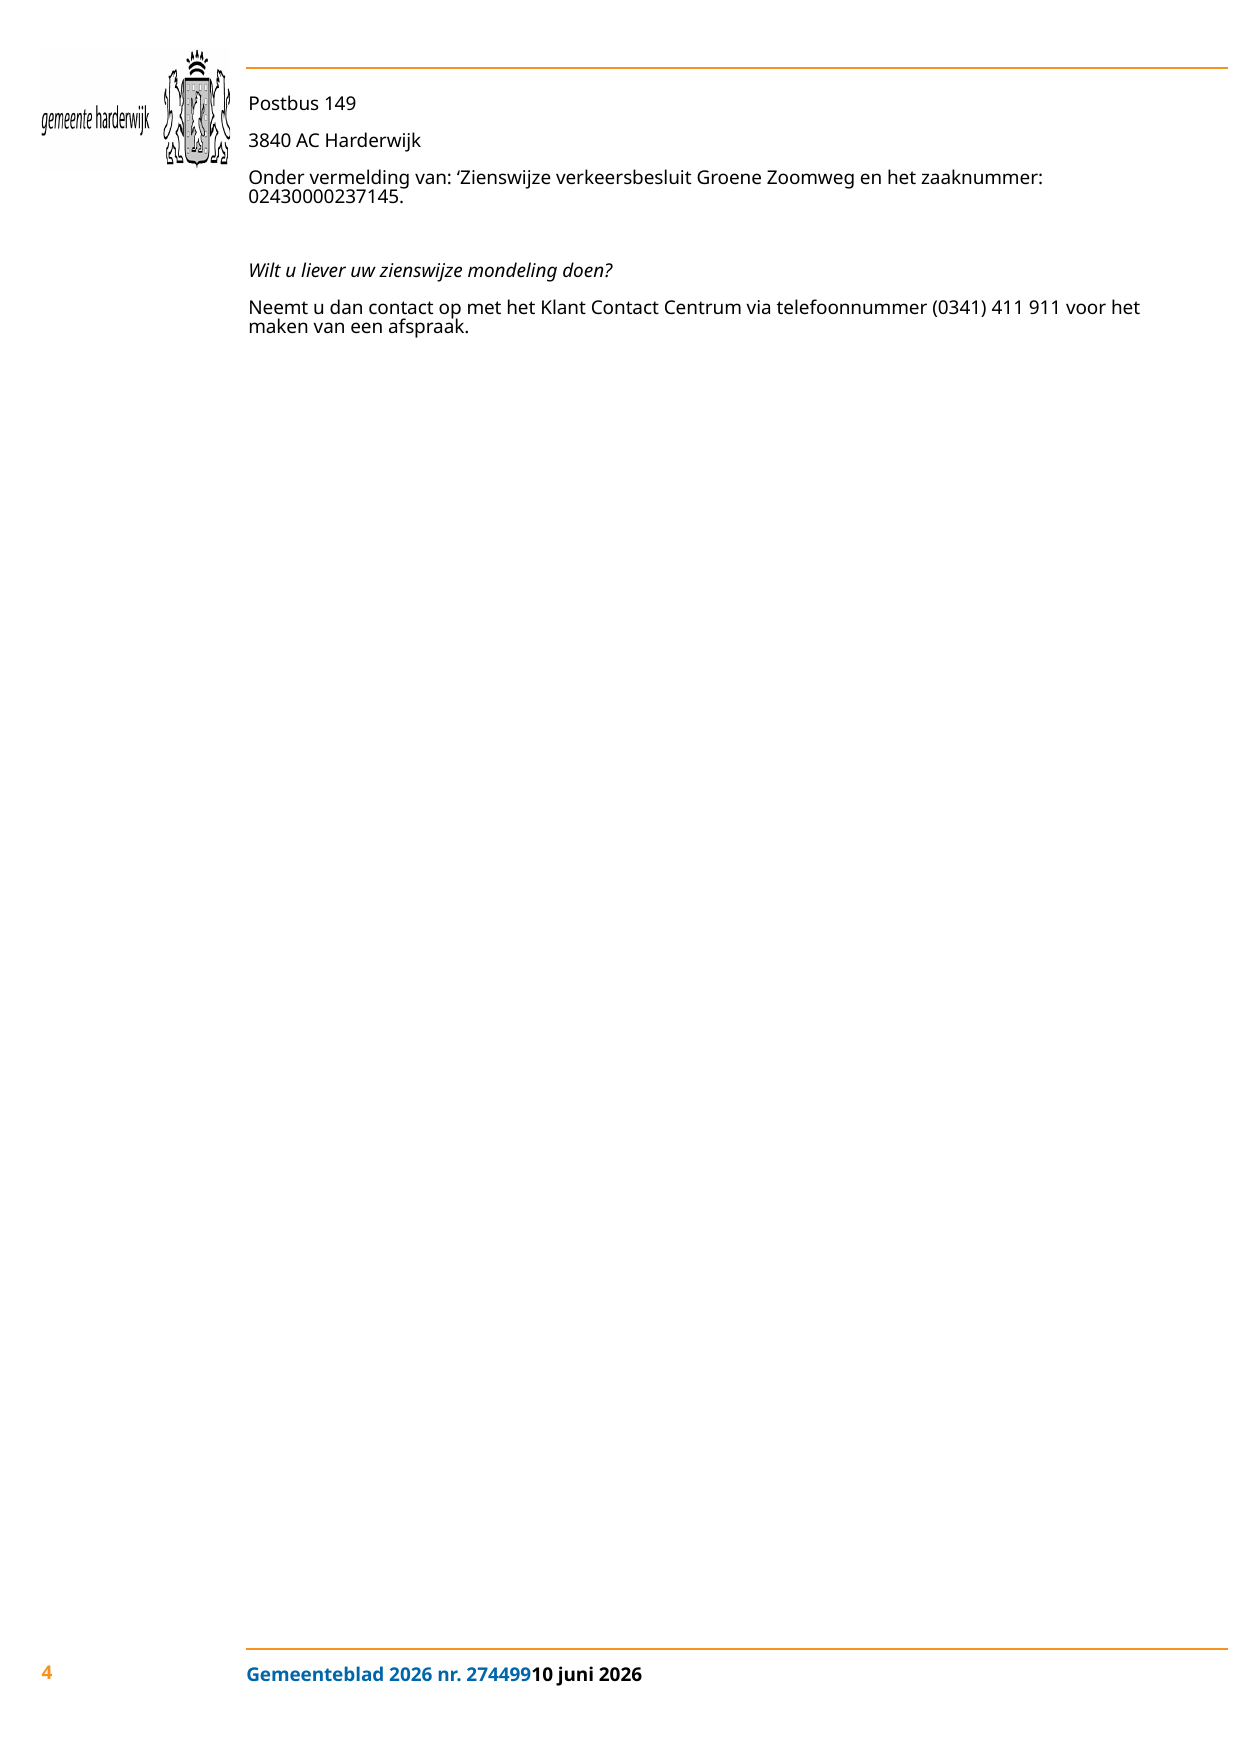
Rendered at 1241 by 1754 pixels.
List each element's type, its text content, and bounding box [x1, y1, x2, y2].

text 3840 AC Harderwijk [248, 132, 1152, 151]
picture [41, 47, 231, 172]
text Neemt u dan contact op met het Klant Contact Centrum via telefoonnummer (0341) 411 911 voor het maken van een afspraak. [248, 299, 1152, 337]
text Onder vermelding van: ‘Zienswijze verkeersbesluit Groene Zoomweg en het zaaknummer: 02430000237145. [248, 169, 1152, 207]
text Wilt u liever uw zienswijze mondeling doen? [248, 262, 1152, 281]
text Postbus 149 [248, 95, 1152, 114]
